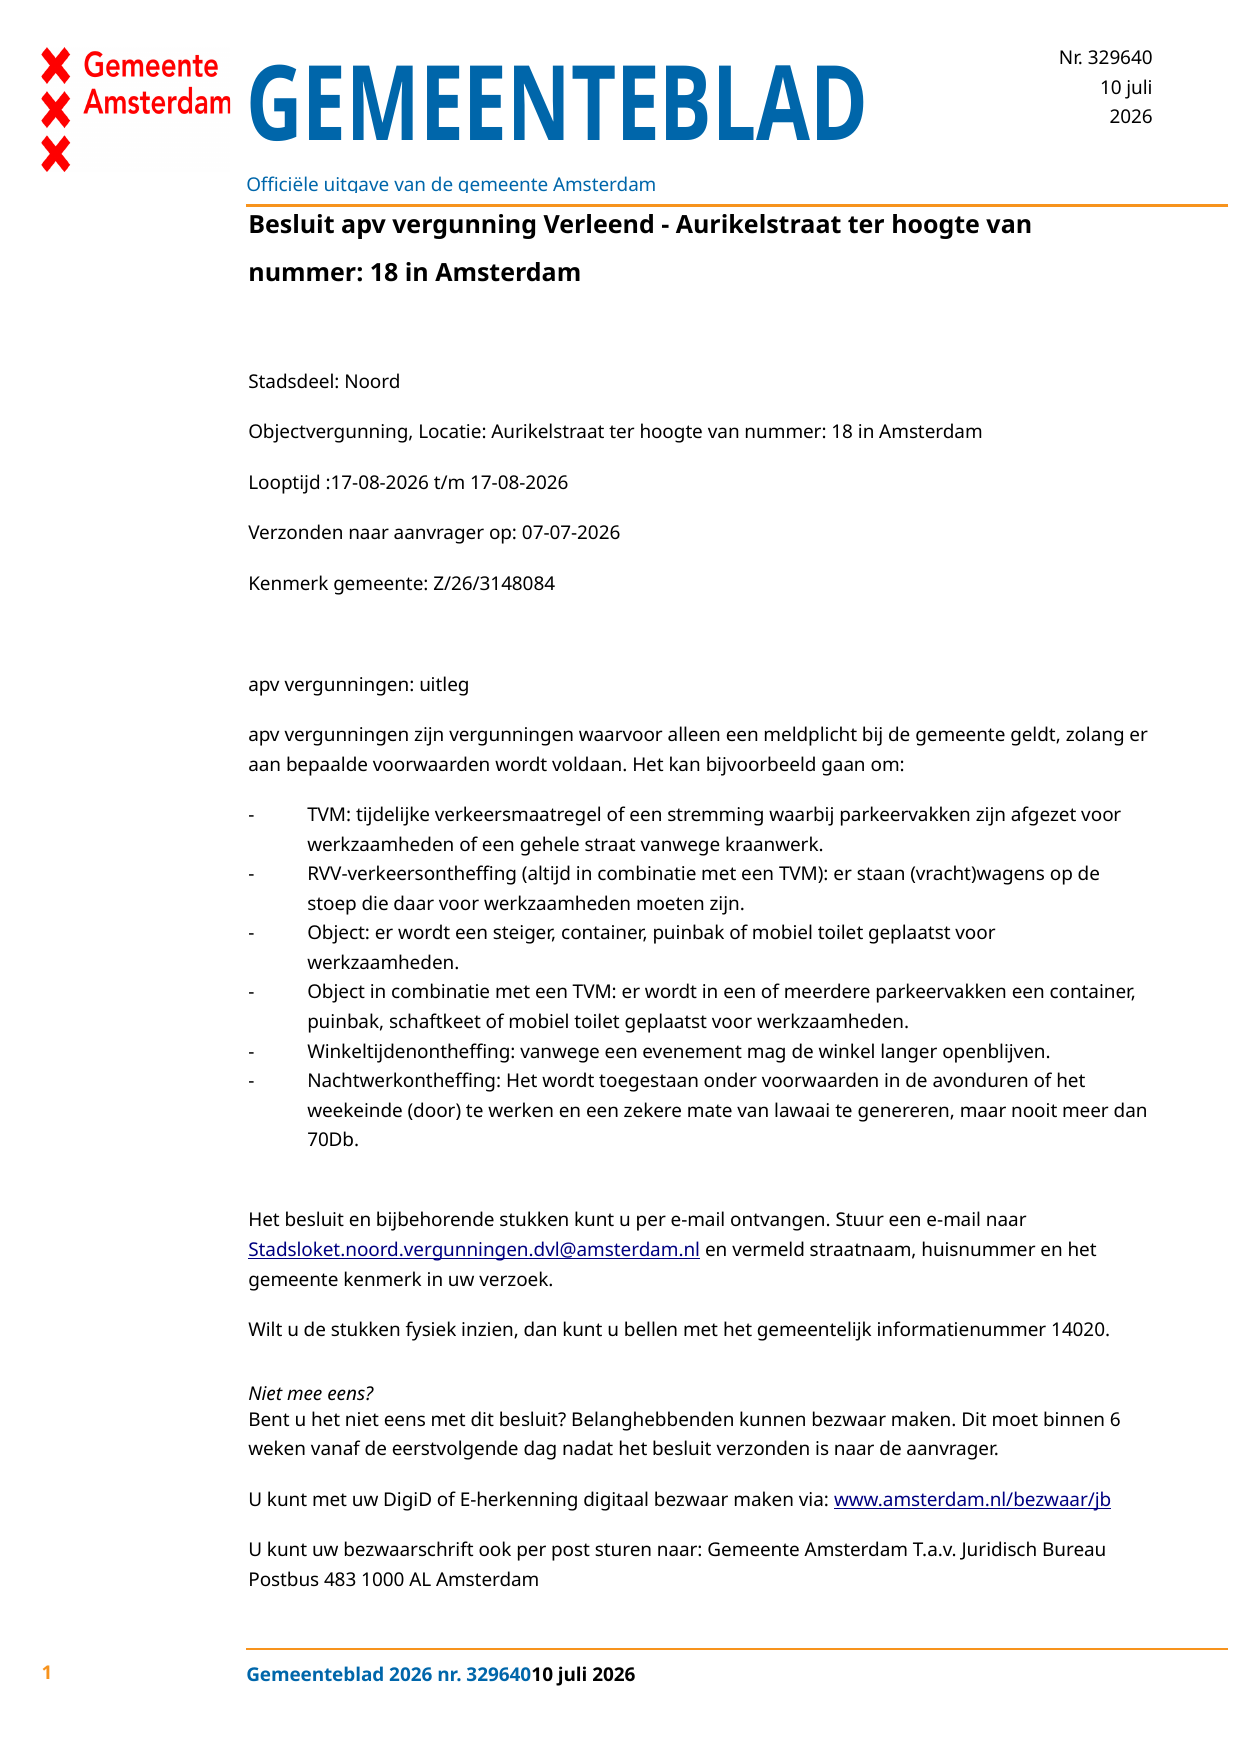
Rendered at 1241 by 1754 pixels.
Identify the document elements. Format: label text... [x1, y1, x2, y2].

text Looptijd :17-08-2026 t/m 17-08-2026 [248, 469, 1152, 495]
text Wilt u de stukken fysiek inzien, dan kunt u bellen met het gemeentelijk informatienummer 14020. [248, 1316, 1152, 1342]
text Bent u het niet eens met dit besluit? Belanghebbenden kunnen bezwaar maken. Dit moet binnen 6 weken vanaf de eerstvolgende dag nadat het besluit verzonden is naar de aanvrager. [248, 1406, 1152, 1461]
list RVV-verkeersontheffing (altijd in combinatie met een TVM): er staan (vracht)wagens op de stoep die daar voor werkzaamheden moeten zijn. [248, 860, 1152, 916]
list Winkeltijdenontheffing: vanwege een evenement mag de winkel langer openblijven. [248, 1038, 1152, 1064]
list Nachtwerkontheffing: Het wordt toegestaan onder voorwaarden in de avonduren of het weekeinde (door) te werken en een zekere mate van lawaai te genereren, maar nooit meer dan 70Db. [248, 1067, 1152, 1152]
text Niet mee eens? [248, 1380, 1152, 1406]
text Stadsdeel: Noord [248, 368, 1152, 394]
text U kunt uw bezwaarschrift ook per post sturen naar: Gemeente Amsterdam T.a.v. Juridisch Bureau Postbus 483 1000 AL Amsterdam [248, 1536, 1152, 1592]
text Verzonden naar aanvrager op: 07-07-2026 [248, 519, 1152, 545]
list Object in combinatie met een TVM: er wordt in een of meerdere parkeervakken een container, puinbak, schaftkeet of mobiel toilet geplaatst voor werkzaamheden. [248, 979, 1152, 1034]
text Kenmerk gemeente: Z/26/3148084 [248, 570, 1152, 596]
text Besluit apv vergunning Verleend - Aurikelstraat ter hoogte van nummer: 18 in Amsterdam [248, 207, 1152, 288]
text U kunt met uw DigiD of E-herkenning digitaal bezwaar maken via: www.amsterdam.nl/bezwaar/jb [248, 1486, 1152, 1512]
list Object: er wordt een steiger, container, puinbak of mobiel toilet geplaatst voor werkzaamheden. [248, 919, 1152, 975]
text Objectvergunning, Locatie: Aurikelstraat ter hoogte van nummer: 18 in Amsterdam [248, 419, 1152, 444]
list TVM: tijdelijke verkeersmaatregel of een stremming waarbij parkeervakken zijn afgezet voor werkzaamheden of een gehele straat vanwege kraanwerk. [248, 801, 1152, 857]
text apv vergunningen zijn vergunningen waarvoor alleen een meldplicht bij de gemeente geldt, zolang er aan bepaalde voorwaarden wordt voldaan. Het kan bijvoorbeeld gaan om: [248, 721, 1152, 777]
text apv vergunningen: uitleg [248, 671, 1152, 697]
picture [41, 47, 231, 172]
text Het besluit en bijbehorende stukken kunt u per e-mail ontvangen. Stuur een e-mail naar Stadsloket.noord.vergunningen.dvl@amsterdam.nl en vermeld straatnaam, huisnummer en het gemeente kenmerk in uw verzoek. [248, 1207, 1152, 1292]
